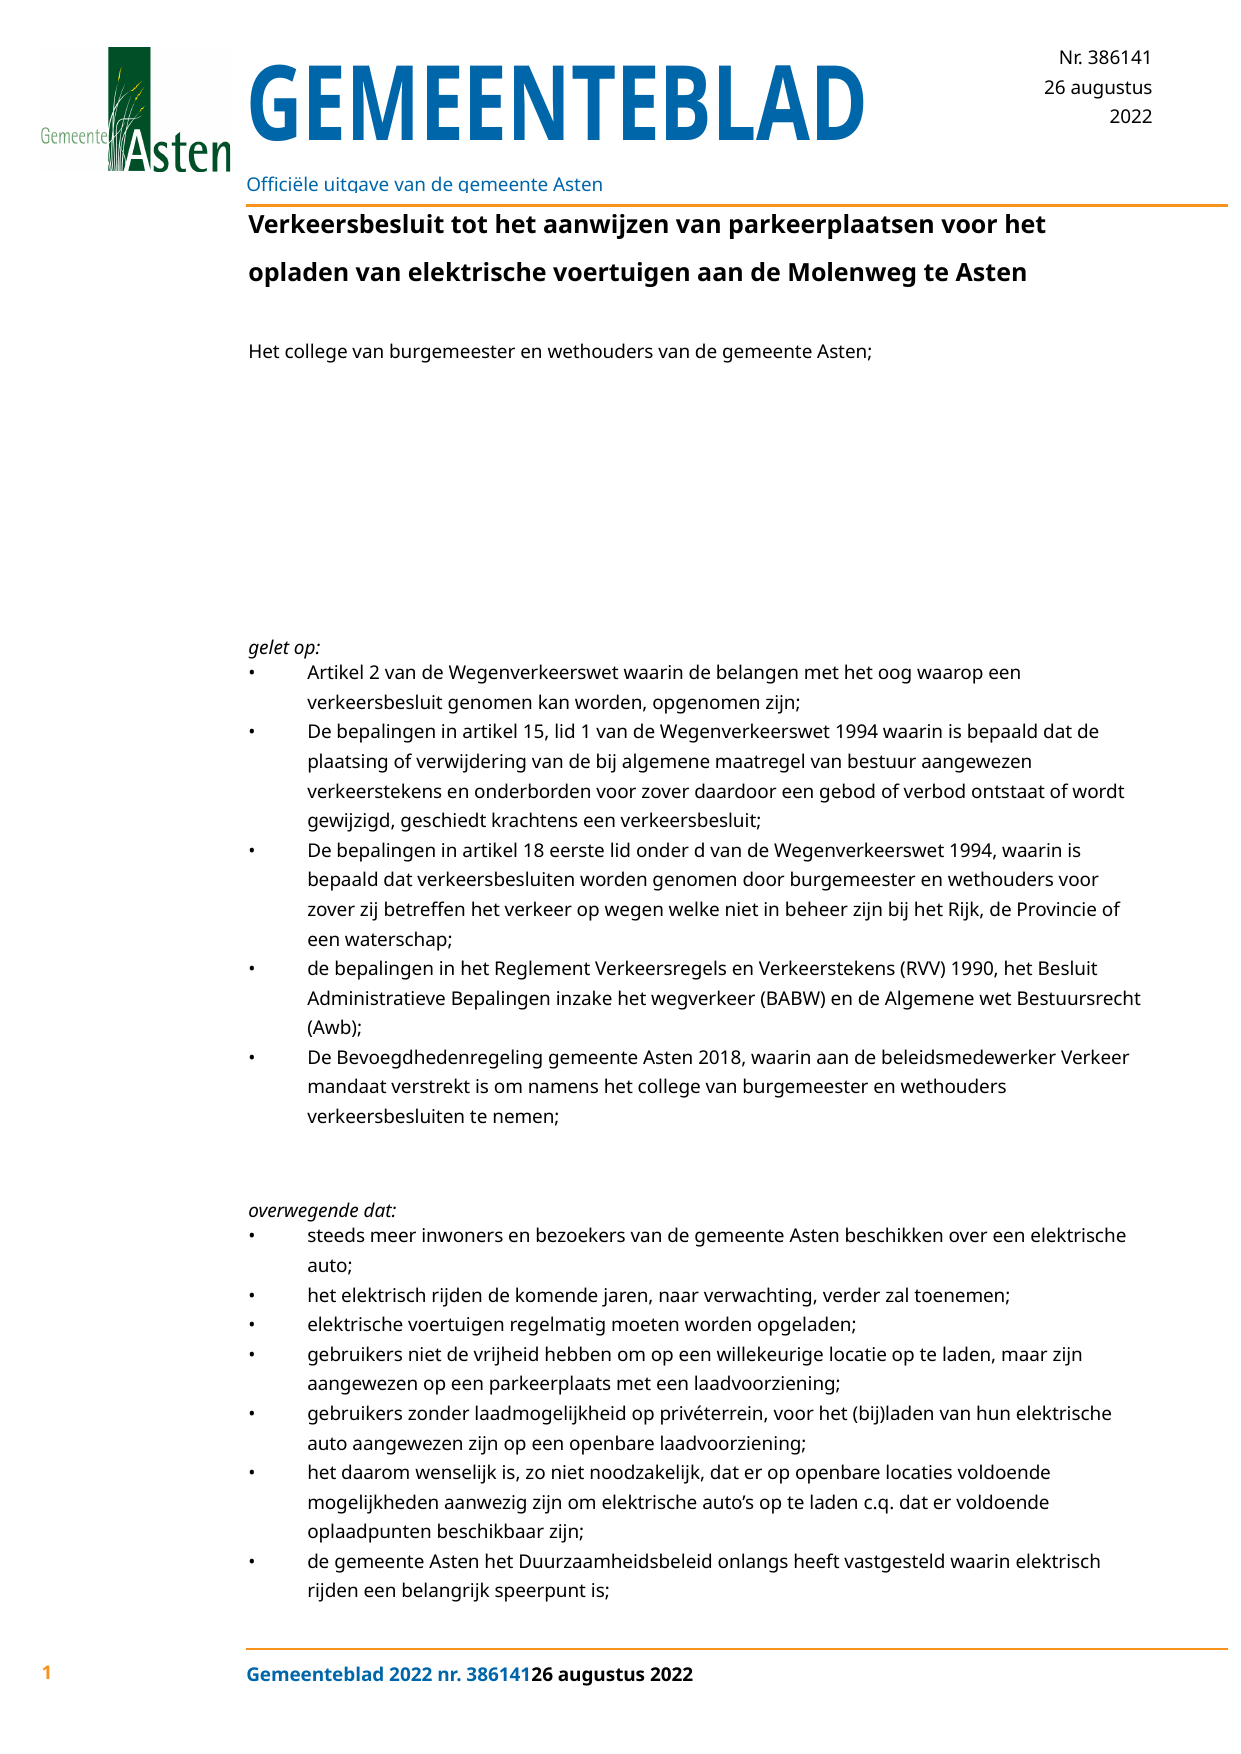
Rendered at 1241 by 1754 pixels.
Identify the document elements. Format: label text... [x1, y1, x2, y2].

list gebruikers zonder laadmogelijkheid op privéterrein, voor het (bij)laden van hun elektrische auto aangewezen zijn op een openbare laadvoorziening; [248, 1400, 1152, 1455]
list het elektrisch rijden de komende jaren, naar verwachting, verder zal toenemen; [248, 1282, 1152, 1307]
list het daarom wenselijk is, zo niet noodzakelijk, dat er op openbare locaties voldoende mogelijkheden aanwezig zijn om elektrische auto’s op te laden c.q. dat er voldoende oplaadpunten beschikbaar zijn; [248, 1459, 1152, 1544]
list de gemeente Asten het Duurzaamheidsbeleid onlangs heeft vastgesteld waarin elektrisch rijden een belangrijk speerpunt is; [248, 1548, 1152, 1603]
text gelet op: [248, 634, 1152, 659]
list elektrische voertuigen regelmatig moeten worden opgeladen; [248, 1311, 1152, 1337]
list De bepalingen in artikel 15, lid 1 van de Wegenverkeerswet 1994 waarin is bepaald dat de plaatsing of verwijdering van de bij algemene maatregel van bestuur aangewezen verkeerstekens en onderborden voor zover daardoor een gebod of verbod ontstaat of wordt gewijzigd, geschiedt krachtens een verkeersbesluit; [248, 719, 1152, 833]
list de bepalingen in het Reglement Verkeersregels en Verkeerstekens (RVV) 1990, het Besluit Administratieve Bepalingen inzake het wegverkeer (BABW) en de Algemene wet Bestuursrecht (Awb); [248, 955, 1152, 1040]
list gebruikers niet de vrijheid hebben om op een willekeurige locatie op te laden, maar zijn aangewezen op een parkeerplaats met een laadvoorziening; [248, 1341, 1152, 1396]
text Het college van burgemeester en wethouders van de gemeente Asten; [248, 339, 1152, 364]
text Verkeersbesluit tot het aanwijzen van parkeerplaatsen voor het opladen van elektrische voertuigen aan de Molenweg te Asten [248, 207, 1152, 288]
text overwegende dat: [248, 1197, 1152, 1223]
list De bepalingen in artikel 18 eerste lid onder d van de Wegenverkeerswet 1994, waarin is bepaald dat verkeersbesluiten worden genomen door burgemeester en wethouders voor zover zij betreffen het verkeer op wegen welke niet in beheer zijn bij het Rijk, de Provincie of een waterschap; [248, 837, 1152, 952]
picture [41, 47, 231, 172]
list steeds meer inwoners en bezoekers van de gemeente Asten beschikken over een elektrische auto; [248, 1223, 1152, 1278]
list De Bevoegdhedenregeling gemeente Asten 2018, waarin aan de beleidsmedewerker Verkeer mandaat verstrekt is om namens het college van burgemeester en wethouders verkeersbesluiten te nemen; [248, 1044, 1152, 1129]
list Artikel 2 van de Wegenverkeerswet waarin de belangen met het oog waarop een verkeersbesluit genomen kan worden, opgenomen zijn; [248, 659, 1152, 715]
